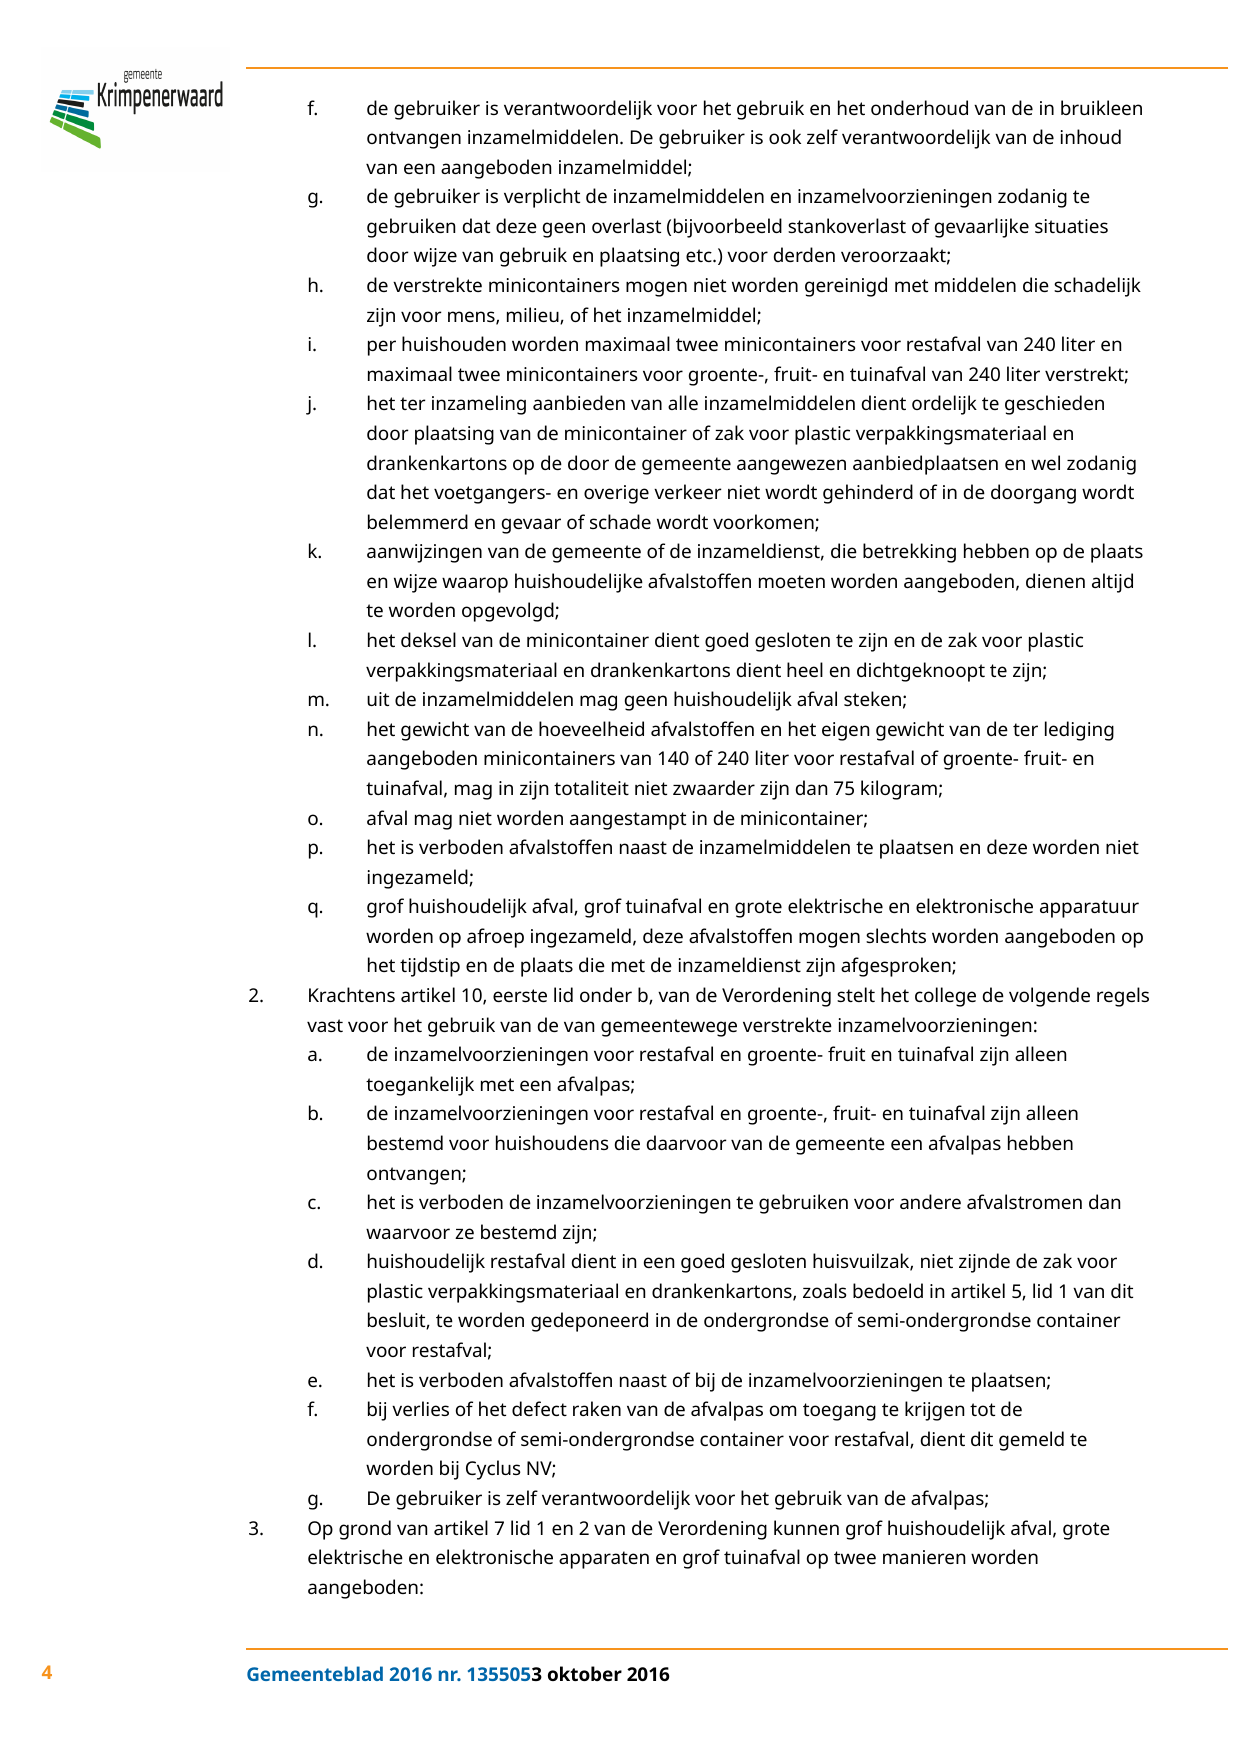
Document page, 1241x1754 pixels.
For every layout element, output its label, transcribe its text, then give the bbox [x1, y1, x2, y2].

list huishoudelijk restafval dient in een goed gesloten huisvuilzak, niet zijnde de zak voor plastic verpakkingsmateriaal en drankenkartons, zoals bedoeld in artikel 5, lid 1 van dit besluit, te worden gedeponeerd in de ondergrondse of semi-ondergrondse container voor restafval; [307, 1248, 1152, 1363]
list de inzamelvoorzieningen voor restafval en groente- fruit en tuinafval zijn alleen toegankelijk met een afvalpas; [307, 1041, 1152, 1097]
list Krachtens artikel 10, eerste lid onder b, van de Verordening stelt het college de volgende regels vast voor het gebruik van de van gemeentewege verstrekte inzamelvoorzieningen: [248, 982, 1152, 1038]
list de gebruiker is verantwoordelijk voor het gebruik en het onderhoud van de in bruikleen ontvangen inzamelmiddelen. De gebruiker is ook zelf verantwoordelijk van de inhoud van een aangeboden inzamelmiddel; [307, 95, 1152, 180]
list De gebruiker is zelf verantwoordelijk voor het gebruik van de afvalpas; [307, 1485, 1152, 1511]
list Op grond van artikel 7 lid 1 en 2 van de Verordening kunnen grof huishoudelijk afval, grote elektrische en elektronische apparaten en grof tuinafval op twee manieren worden aangeboden: [248, 1515, 1152, 1600]
list uit de inzamelmiddelen mag geen huishoudelijk afval steken; [307, 686, 1152, 712]
list het deksel van de minicontainer dient goed gesloten te zijn en de zak voor plastic verpakkingsmateriaal en drankenkartons dient heel en dichtgeknoopt te zijn; [307, 627, 1152, 683]
list de gebruiker is verplicht de inzamelmiddelen en inzamelvoorzieningen zodanig te gebruiken dat deze geen overlast (bijvoorbeeld stankoverlast of gevaarlijke situaties door wijze van gebruik en plaatsing etc.) voor derden veroorzaakt; [307, 183, 1152, 268]
list grof huishoudelijk afval, grof tuinafval en grote elektrische en elektronische apparatuur worden op afroep ingezameld, deze afvalstoffen mogen slechts worden aangeboden op het tijdstip en de plaats die met de inzameldienst zijn afgesproken; [307, 893, 1152, 978]
list afval mag niet worden aangestampt in de minicontainer; [307, 805, 1152, 831]
list het gewicht van de hoeveelheid afvalstoffen en het eigen gewicht van de ter lediging aangeboden minicontainers van 140 of 240 liter voor restafval of groente- fruit- en tuinafval, mag in zijn totaliteit niet zwaarder zijn dan 75 kilogram; [307, 716, 1152, 801]
list per huishouden worden maximaal twee minicontainers voor restafval van 240 liter en maximaal twee minicontainers voor groente-, fruit- en tuinafval van 240 liter verstrekt; [307, 331, 1152, 387]
list het ter inzameling aanbieden van alle inzamelmiddelen dient ordelijk te geschieden door plaatsing van de minicontainer of zak voor plastic verpakkingsmateriaal en drankenkartons op de door de gemeente aangewezen aanbiedplaatsen en wel zodanig dat het voetgangers- en overige verkeer niet wordt gehinderd of in de doorgang wordt belemmerd en gevaar of schade wordt voorkomen; [307, 391, 1152, 535]
list het is verboden afvalstoffen naast of bij de inzamelvoorzieningen te plaatsen; [307, 1367, 1152, 1393]
list aanwijzingen van de gemeente of de inzameldienst, die betrekking hebben op de plaats en wijze waarop huishoudelijke afvalstoffen moeten worden aangeboden, dienen altijd te worden opgevolgd; [307, 538, 1152, 623]
list het is verboden afvalstoffen naast de inzamelmiddelen te plaatsen en deze worden niet ingezameld; [307, 834, 1152, 890]
list de inzamelvoorzieningen voor restafval en groente-, fruit- en tuinafval zijn alleen bestemd voor huishoudens die daarvoor van de gemeente een afvalpas hebben ontvangen; [307, 1101, 1152, 1186]
list de verstrekte minicontainers mogen niet worden gereinigd met middelen die schadelijk zijn voor mens, milieu, of het inzamelmiddel; [307, 272, 1152, 328]
list het is verboden de inzamelvoorzieningen te gebruiken voor andere afvalstromen dan waarvoor ze bestemd zijn; [307, 1189, 1152, 1245]
list bij verlies of het defect raken van de afvalpas om toegang te krijgen tot de ondergrondse of semi-ondergrondse container voor restafval, dient dit gemeld te worden bij Cyclus NV; [307, 1396, 1152, 1481]
picture [41, 47, 231, 172]
